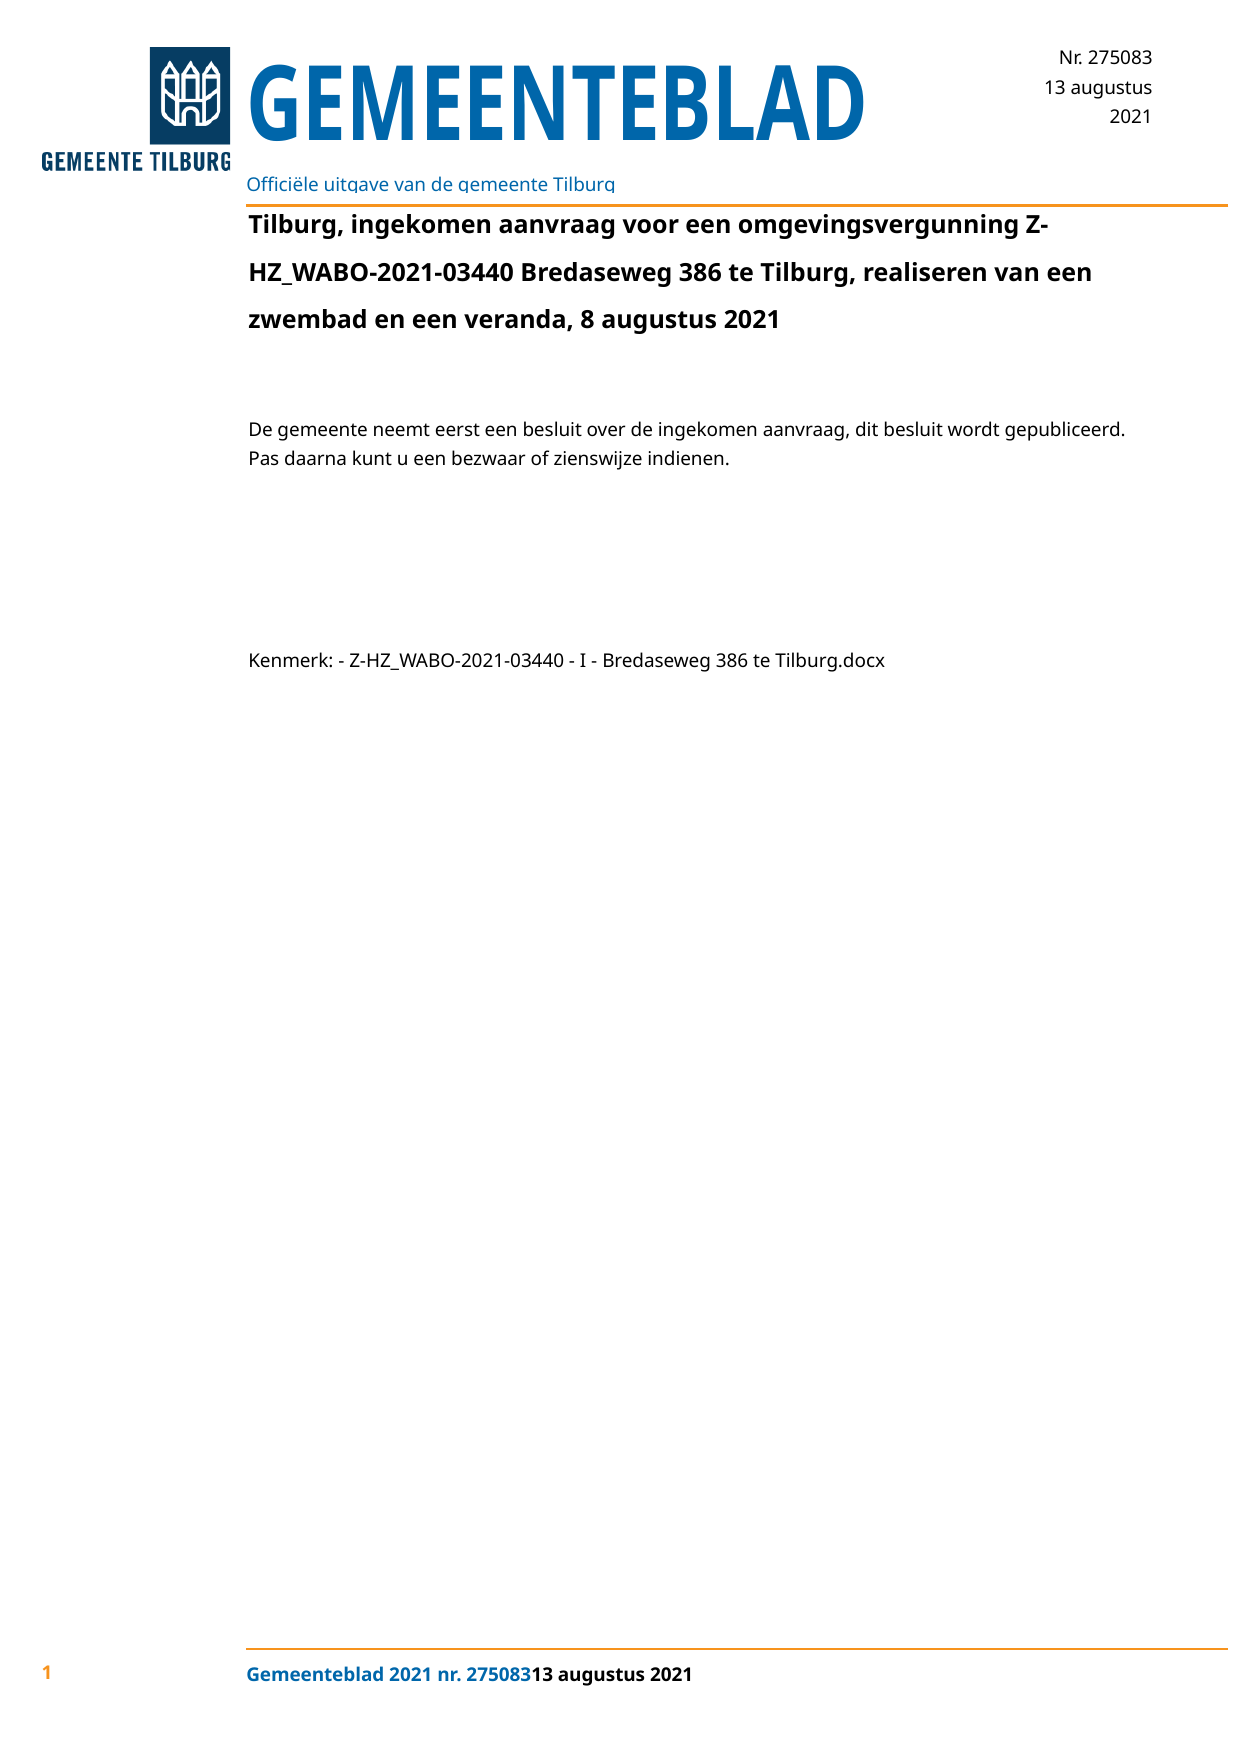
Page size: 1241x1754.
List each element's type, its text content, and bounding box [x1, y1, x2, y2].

text Tilburg, ingekomen aanvraag voor een omgevingsvergunning Z-HZ_WABO-2021-03440 Bredaseweg 386 te Tilburg, realiseren van een zwembad en een veranda, 8 augustus 2021 [248, 207, 1152, 336]
text Kenmerk: - Z-HZ_WABO-2021-03440 - I - Bredaseweg 386 te Tilburg.docx [248, 647, 1152, 673]
text De gemeente neemt eerst een besluit over de ingekomen aanvraag, dit besluit wordt gepubliceerd. Pas daarna kunt u een bezwaar of zienswijze indienen. [248, 416, 1152, 471]
picture [41, 47, 231, 172]
